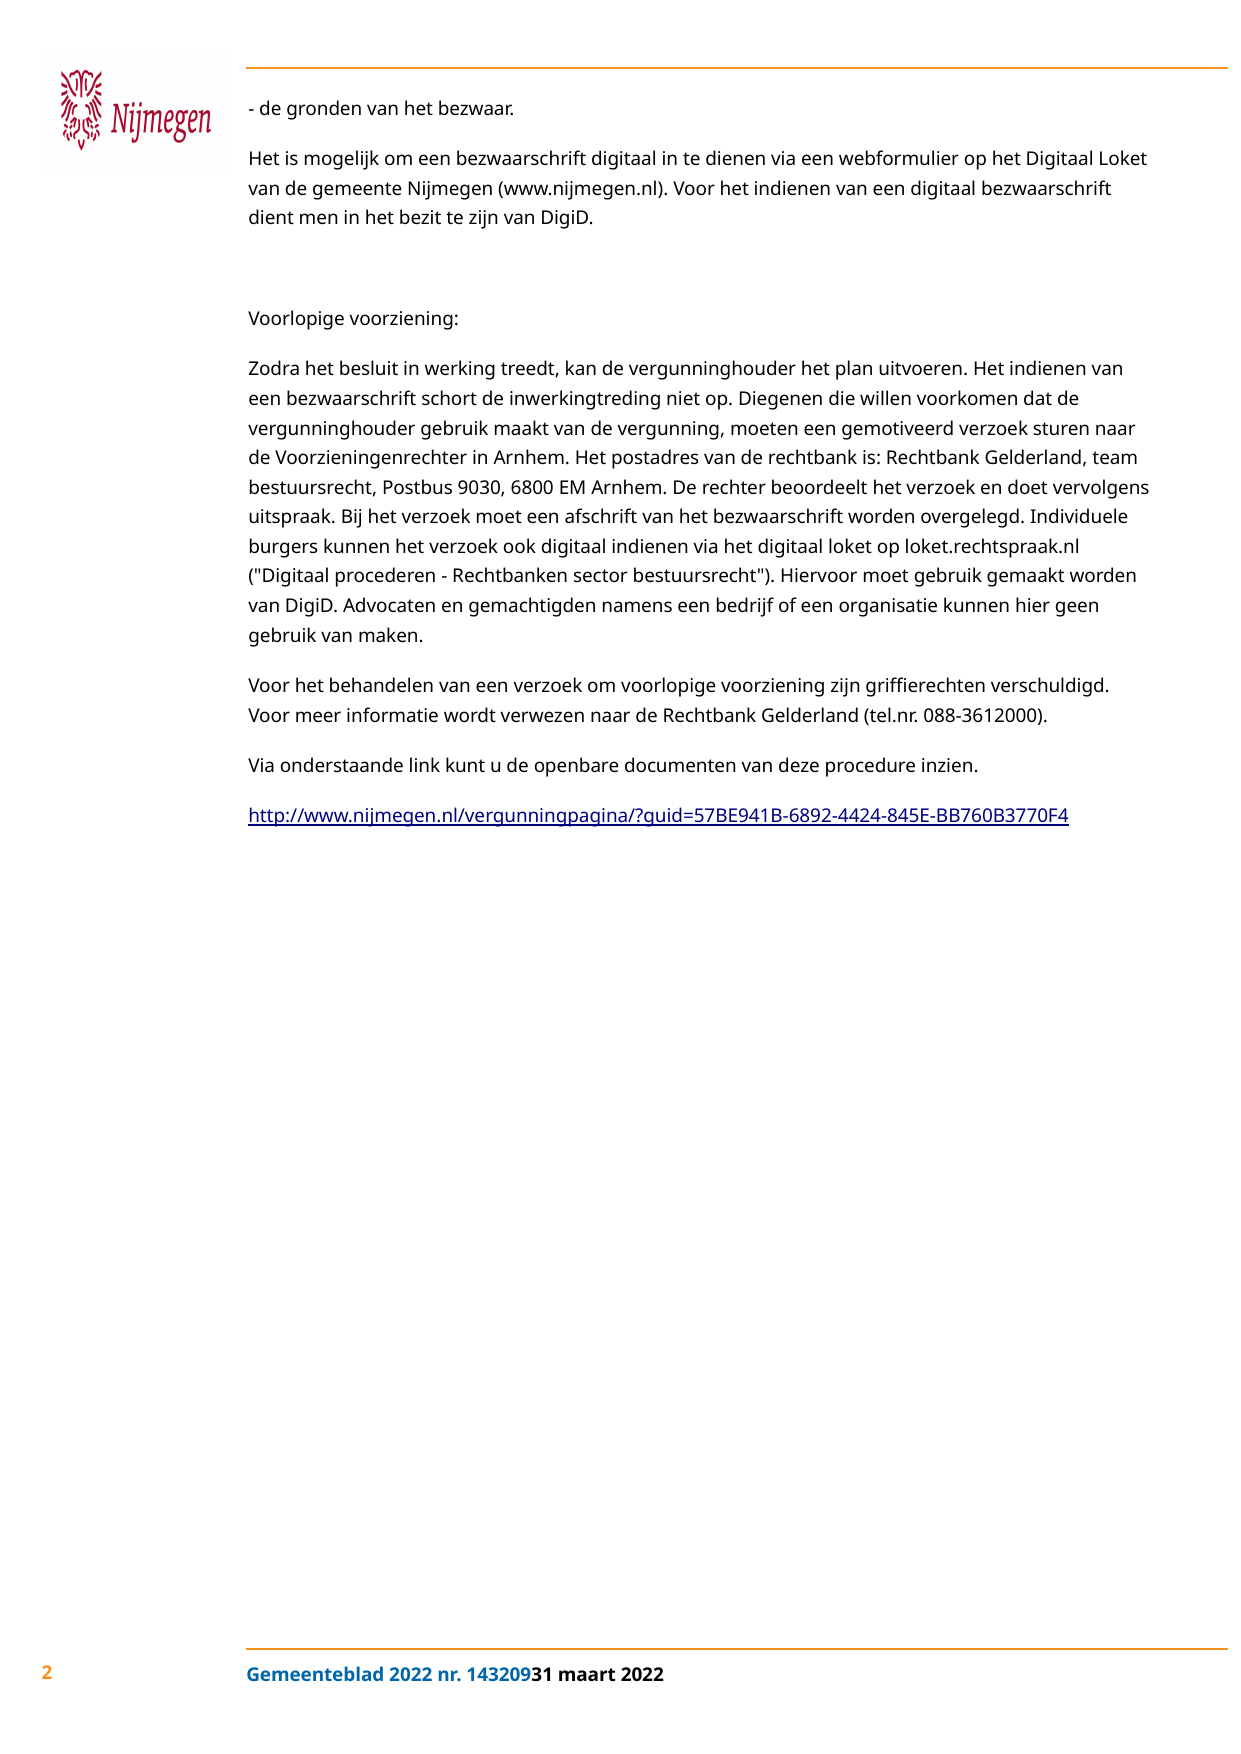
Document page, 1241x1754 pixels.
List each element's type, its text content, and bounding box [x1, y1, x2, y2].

text - de gronden van het bezwaar. [248, 95, 1152, 121]
picture [41, 47, 231, 172]
text Zodra het besluit in werking treedt, kan de vergunninghouder het plan uitvoeren. Het indienen van een bezwaarschrift schort de inwerkingtreding niet op. Diegenen die willen voorkomen dat de vergunninghouder gebruik maakt van de vergunning, moeten een gemotiveerd verzoek sturen naar de Voorzieningenrechter in Arnhem. Het postadres van de rechtbank is: Rechtbank Gelderland, team bestuursrecht, Postbus 9030, 6800 EM Arnhem. De rechter beoordeelt het verzoek en doet vervolgens uitspraak. Bij het verzoek moet een afschrift van het bezwaarschrift worden overgelegd. Individuele burgers kunnen het verzoek ook digitaal indienen via het digitaal loket op loket.rechtspraak.nl ("Digitaal procederen - Rechtbanken sector bestuursrecht"). Hiervoor moet gebruik gemaakt worden van DigiD. Advocaten en gemachtigden namens een bedrijf of een organisatie kunnen hier geen gebruik van maken. [248, 356, 1152, 648]
text Voor het behandelen van een verzoek om voorlopige voorziening zijn griffierechten verschuldigd. Voor meer informatie wordt verwezen naar de Rechtbank Gelderland (tel.nr. 088-3612000). [248, 672, 1152, 728]
text http://www.nijmegen.nl/vergunningpagina/?guid=57BE941B-6892-4424-845E-BB760B3770F4 [248, 803, 1152, 828]
text Voorlopige voorziening: [248, 305, 1152, 331]
text Via onderstaande link kunt u de openbare documenten van deze procedure inzien. [248, 752, 1152, 778]
text Het is mogelijk om een bezwaarschrift digitaal in te dienen via een webformulier op het Digitaal Loket van de gemeente Nijmegen (www.nijmegen.nl). Voor het indienen van een digitaal bezwaarschrift dient men in het bezit te zijn van DigiD. [248, 145, 1152, 230]
